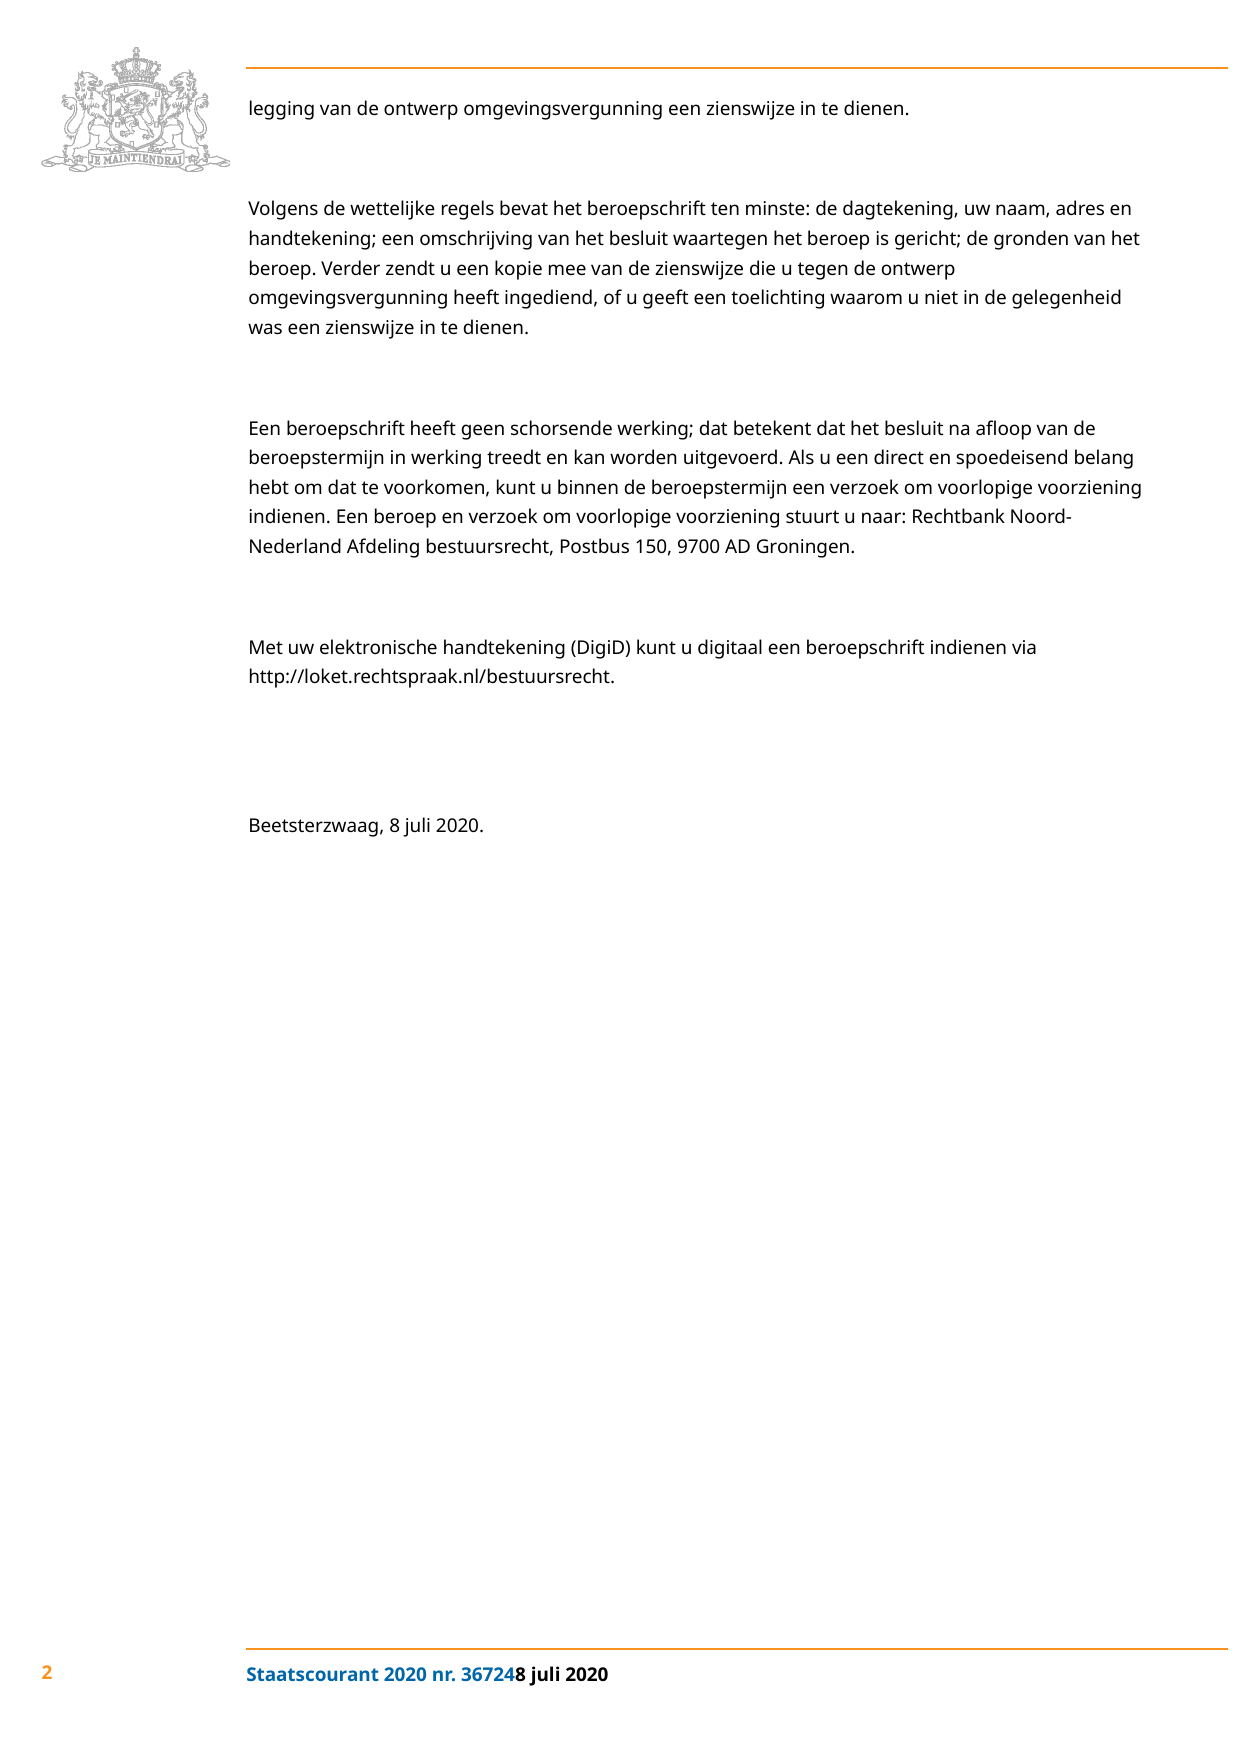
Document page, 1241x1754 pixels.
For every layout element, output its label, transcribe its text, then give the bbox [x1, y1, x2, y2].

text Een beroepschrift heeft geen schorsende werking; dat betekent dat het besluit na afloop van de beroepstermijn in werking treedt en kan worden uitgevoerd. Als u een direct en spoedeisend belang hebt om dat te voorkomen, kunt u binnen de beroepstermijn een verzoek om voorlopige voorziening indienen. Een beroep en verzoek om voorlopige voorziening stuurt u naar: Rechtbank Noord-Nederland Afdeling bestuursrecht, Postbus 150, 9700 AD Groningen. [248, 415, 1152, 559]
text Beetsterzwaag, 8 juli 2020. [248, 812, 1152, 838]
text legging van de ontwerp omgevingsvergunning een zienswijze in te dienen. [248, 95, 1152, 121]
text Met uw elektronische handtekening (DigiD) kunt u digitaal een beroepschrift indienen via http://loket.rechtspraak.nl/bestuursrecht. [248, 634, 1152, 689]
text Volgens de wettelijke regels bevat het beroepschrift ten minste: de dagtekening, uw naam, adres en handtekening; een omschrijving van het besluit waartegen het beroep is gericht; de gronden van het beroep. Verder zendt u een kopie mee van de zienswijze die u tegen de ontwerp omgevingsvergunning heeft ingediend, of u geeft een toelichting waarom u niet in de gelegenheid was een zienswijze in te dienen. [248, 196, 1152, 340]
picture [41, 47, 231, 172]
